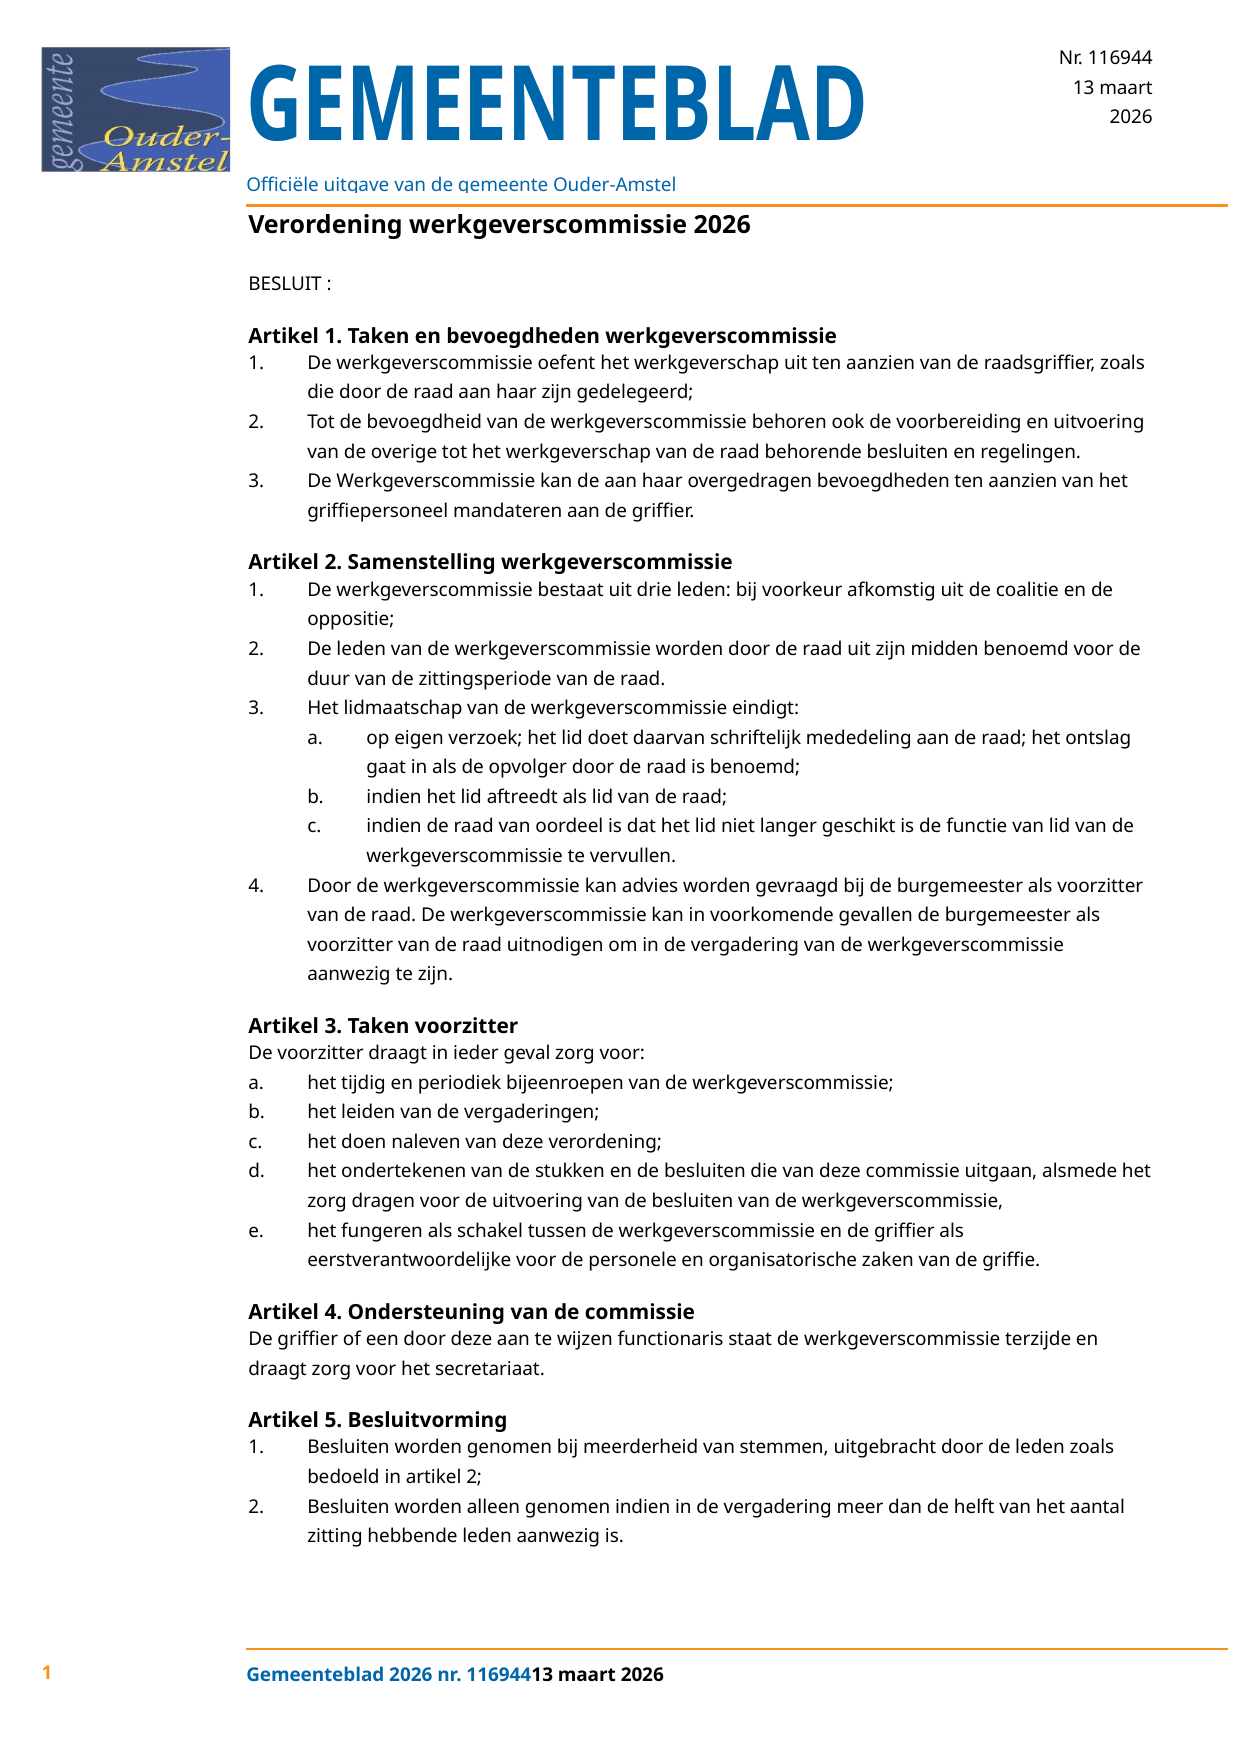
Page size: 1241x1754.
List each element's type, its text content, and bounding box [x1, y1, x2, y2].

list het doen naleven van deze verordening; [248, 1128, 1152, 1154]
list indien de raad van oordeel is dat het lid niet langer geschikt is de functie van lid van de werkgeverscommissie te vervullen. [307, 813, 1152, 868]
text Artikel 5. Besluitvorming [248, 1405, 1152, 1434]
list De werkgeverscommissie oefent het werkgeverschap uit ten aanzien van de raadsgriffier, zoals die door de raad aan haar zijn gedelegeerd; [248, 349, 1152, 404]
text De voorzitter draagt in ieder geval zorg voor: [248, 1039, 1152, 1065]
list De Werkgeverscommissie kan de aan haar overgedragen bevoegdheden ten aanzien van het griffiepersoneel mandateren aan de griffier. [248, 467, 1152, 523]
list Besluiten worden alleen genomen indien in de vergadering meer dan de helft van het aantal zitting hebbende leden aanwezig is. [248, 1493, 1152, 1548]
list Tot de bevoegdheid van de werkgeverscommissie behoren ook de voorbereiding en uitvoering van de overige tot het werkgeverschap van de raad behorende besluiten en regelingen. [248, 408, 1152, 464]
picture [41, 47, 231, 172]
text Artikel 1. Taken en bevoegdheden werkgeverscommissie [248, 321, 1152, 349]
list Het lidmaatschap van de werkgeverscommissie eindigt: [248, 694, 1152, 720]
list het fungeren als schakel tussen de werkgeverscommissie en de griffier als eerstverantwoordelijke voor de personele en organisatorische zaken van de griffie. [248, 1217, 1152, 1272]
list indien het lid aftreedt als lid van de raad; [307, 783, 1152, 809]
text Artikel 4. Ondersteuning van de commissie [248, 1297, 1152, 1325]
text De griffier of een door deze aan te wijzen functionaris staat de werkgeverscommissie terzijde en draagt zorg voor het secretariaat. [248, 1325, 1152, 1381]
list De werkgeverscommissie bestaat uit drie leden: bij voorkeur afkomstig uit de coalitie en de oppositie; [248, 576, 1152, 631]
list Door de werkgeverscommissie kan advies worden gevraagd bij de burgemeester als voorzitter van de raad. De werkgeverscommissie kan in voorkomende gevallen de burgemeester als voorzitter van de raad uitnodigen om in de vergadering van de werkgeverscommissie aanwezig te zĳn. [248, 872, 1152, 986]
text Artikel 3. Taken voorzitter [248, 1011, 1152, 1039]
text Verordening werkgeverscommissie 2026 [248, 207, 1152, 241]
text BESLUIT : [248, 270, 1152, 296]
list De leden van de werkgeverscommissie worden door de raad uit zijn midden benoemd voor de duur van de zittingsperiode van de raad. [248, 635, 1152, 690]
list het ondertekenen van de stukken en de besluiten die van deze commissie uitgaan, alsmede het zorg dragen voor de uitvoering van de besluiten van de werkgeverscommissie, [248, 1158, 1152, 1213]
list het tijdig en periodiek bijeenroepen van de werkgeverscommissie; [248, 1069, 1152, 1095]
list het leiden van de vergaderingen; [248, 1098, 1152, 1124]
list Besluiten worden genomen bij meerderheid van stemmen, uitgebracht door de leden zoals bedoeld in artikel 2; [248, 1434, 1152, 1489]
list op eigen verzoek; het lid doet daarvan schriftelijk mededeling aan de raad; het ontslag gaat in als de opvolger door de raad is benoemd; [307, 724, 1152, 779]
text Artikel 2. Samenstelling werkgeverscommissie [248, 547, 1152, 576]
